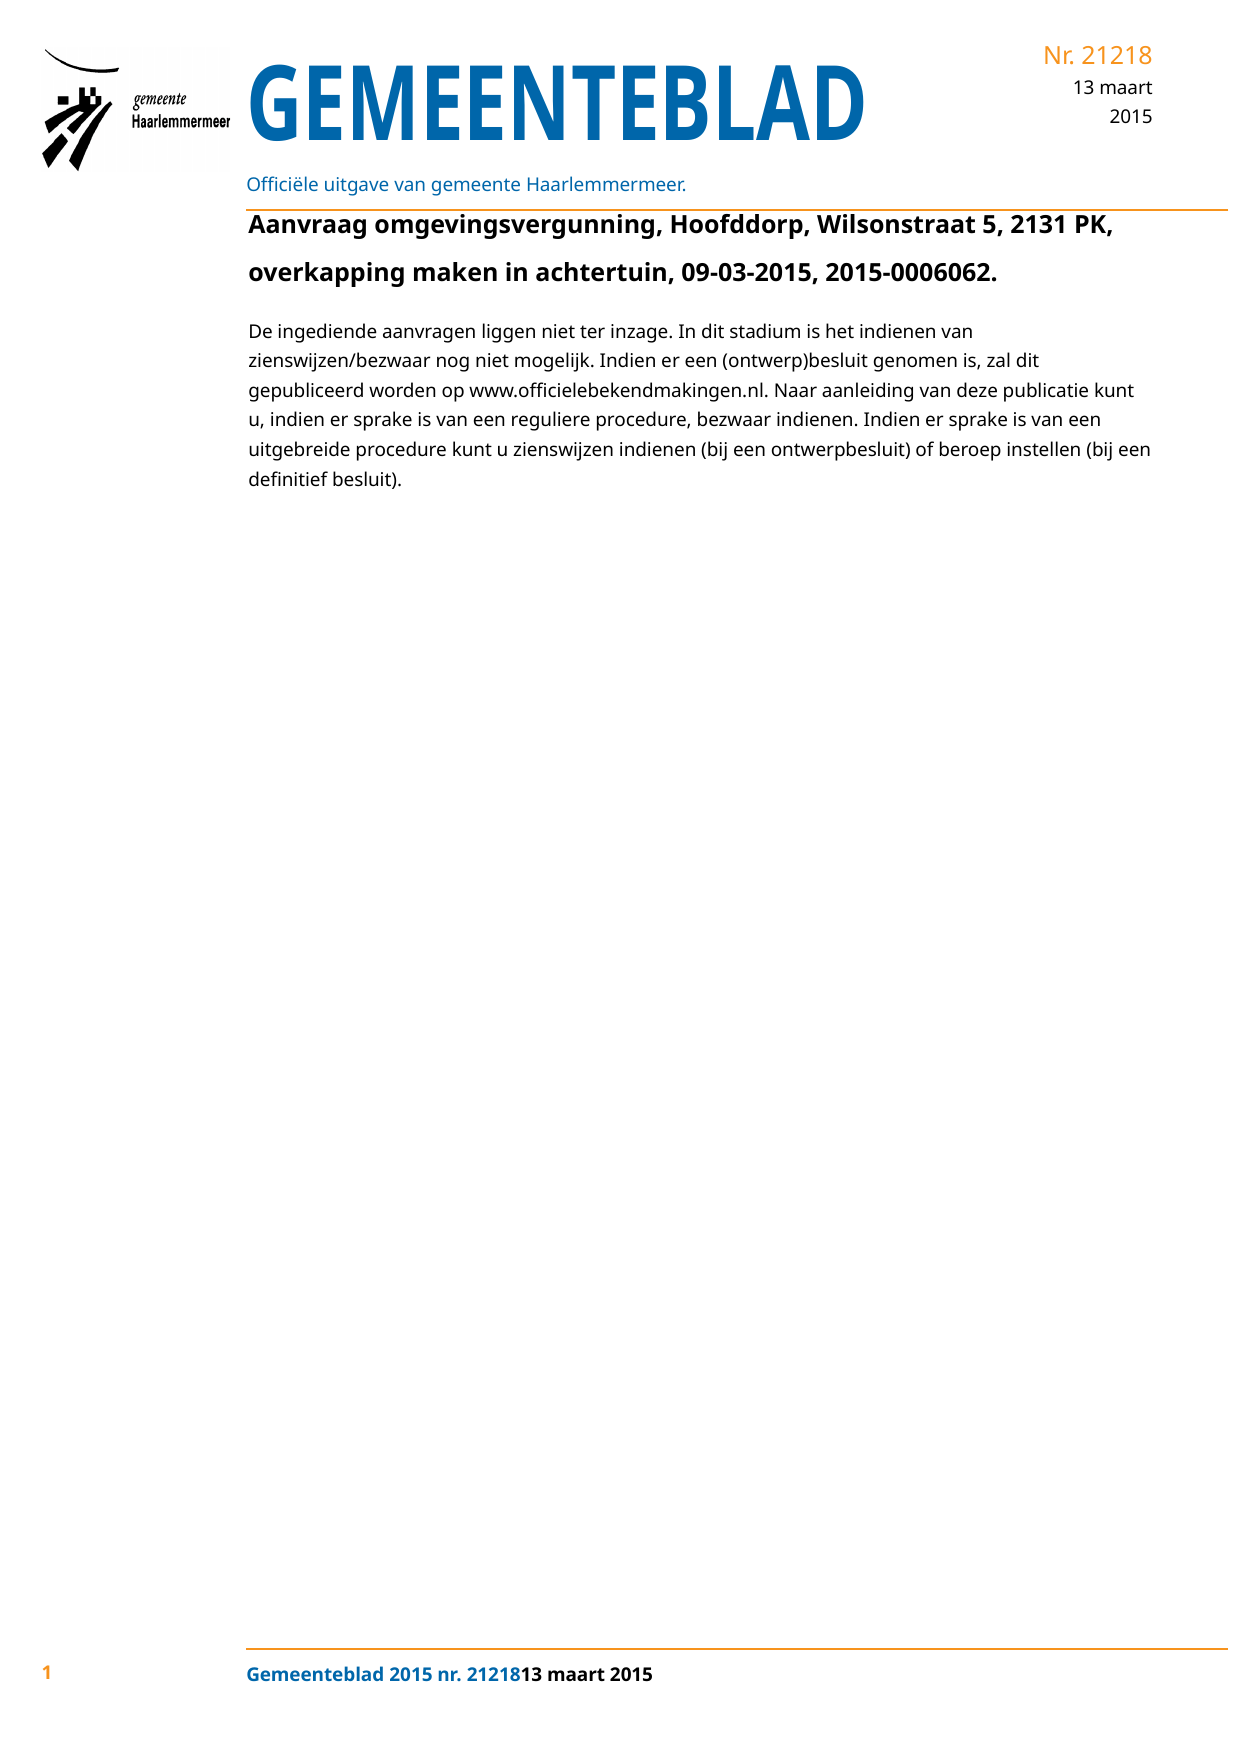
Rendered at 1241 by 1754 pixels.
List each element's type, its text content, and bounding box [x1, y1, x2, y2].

text De ingediende aanvragen liggen niet ter inzage. In dit stadium is het indienen van zienswijzen/bezwaar nog niet mogelijk. Indien er een (ontwerp)besluit genomen is, zal dit gepubliceerd worden op www.officielebekendmakingen.nl. Naar aanleiding van deze publicatie kunt u, indien er sprake is van een reguliere procedure, bezwaar indienen. Indien er sprake is van een uitgebreide procedure kunt u zienswijzen indienen (bij een ontwerpbesluit) of beroep instellen (bij een definitief besluit). [248, 318, 1152, 492]
text Aanvraag omgevingsvergunning, Hoofddorp, Wilsonstraat 5, 2131 PK, overkapping maken in achtertuin, 09-03-2015, 2015-0006062. [248, 211, 1152, 288]
picture [41, 47, 231, 172]
